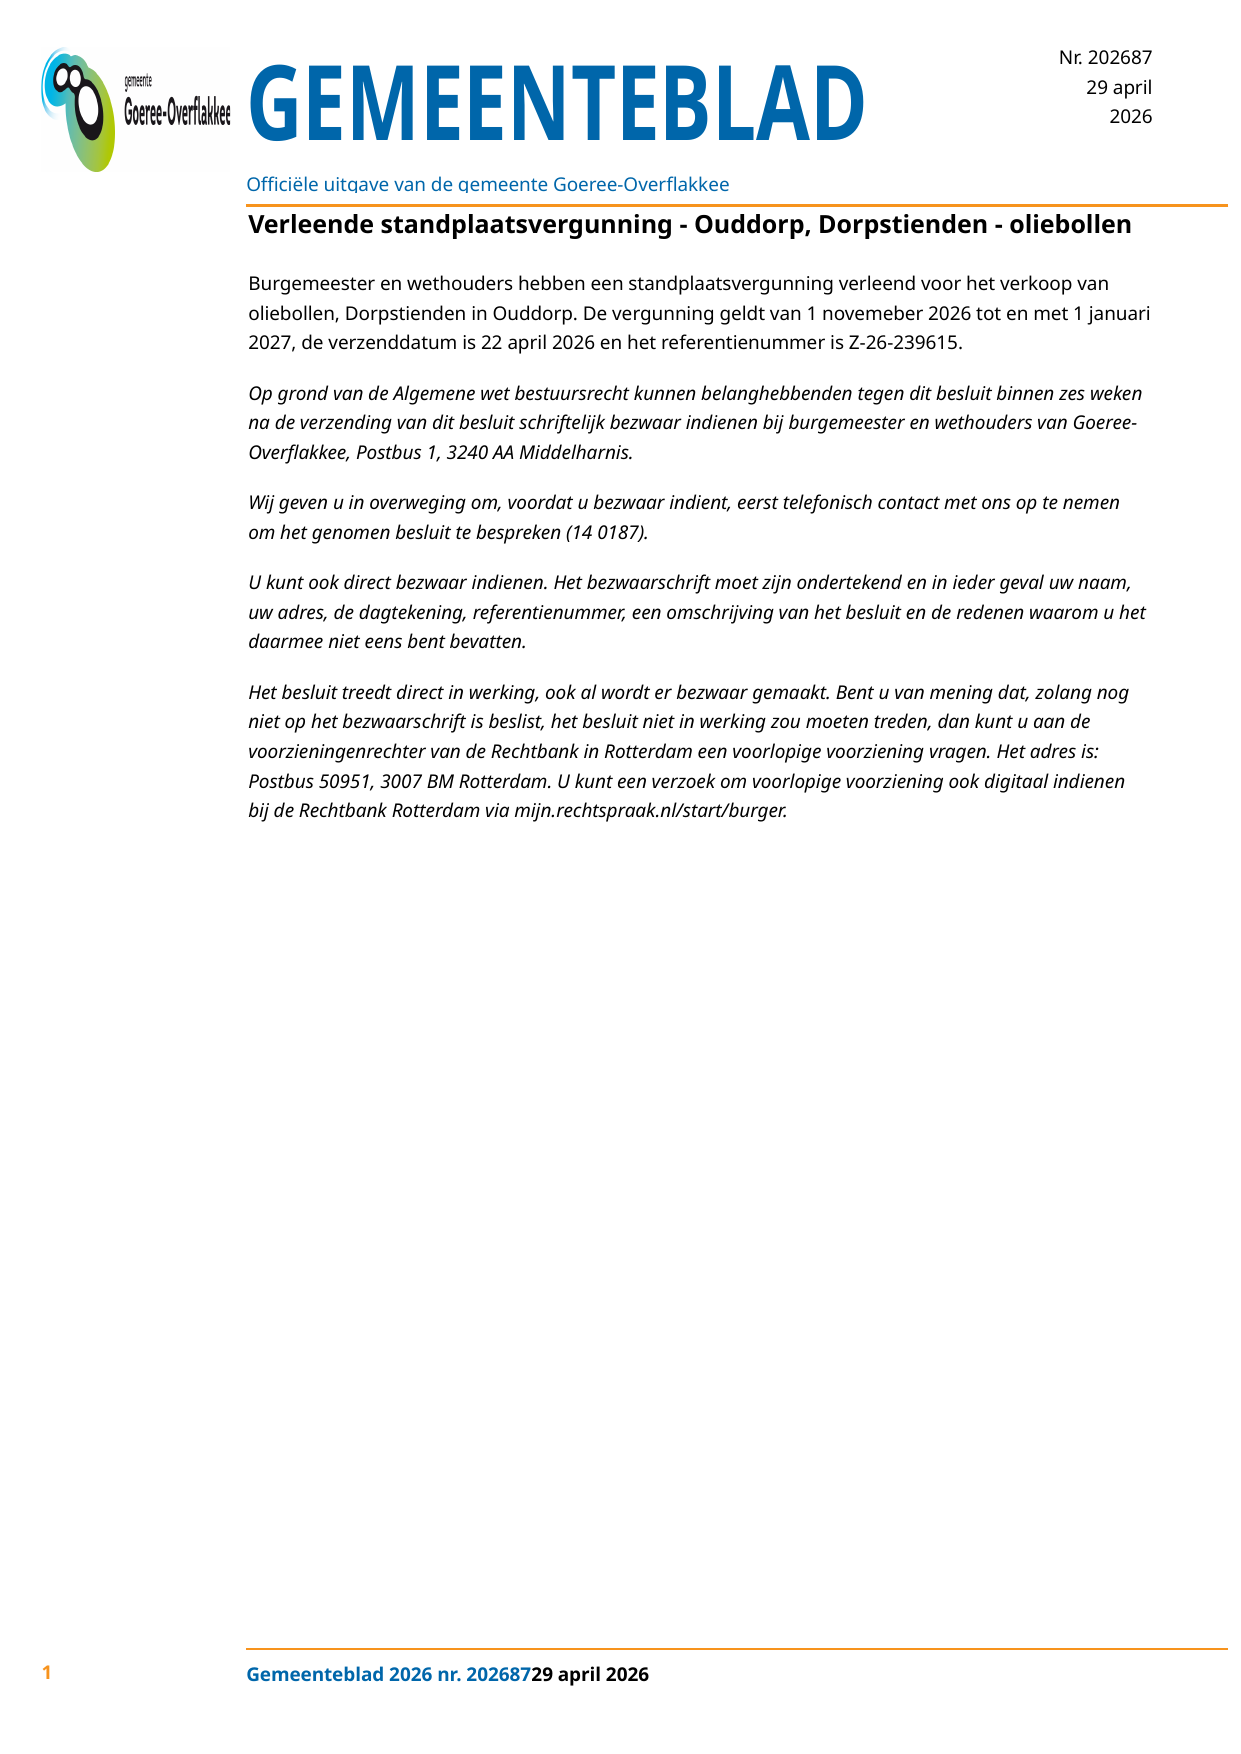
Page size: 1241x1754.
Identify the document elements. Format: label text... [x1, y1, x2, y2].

text Op grond van de Algemene wet bestuursrecht kunnen belanghebbenden tegen dit besluit binnen zes weken na de verzending van dit besluit schriftelijk bezwaar indienen bij burgemeester en wethouders van Goeree-Overflakkee, Postbus 1, 3240 AA Middelharnis. [248, 380, 1152, 465]
text U kunt ook direct bezwaar indienen. Het bezwaarschrift moet zijn ondertekend en in ieder geval uw naam, uw adres, de dagtekening, referentienummer, een omschrijving van het besluit en de redenen waarom u het daarmee niet eens bent bevatten. [248, 569, 1152, 654]
picture [41, 47, 231, 172]
text Wij geven u in overweging om, voordat u bezwaar indient, eerst telefonisch contact met ons op te nemen om het genomen besluit te bespreken (14 0187). [248, 489, 1152, 545]
text Burgemeester en wethouders hebben een standplaatsvergunning verleend voor het verkoop van oliebollen, Dorpstienden in Ouddorp. De vergunning geldt van 1 novemeber 2026 tot en met 1 januari 2027, de verzenddatum is 22 april 2026 en het referentienummer is Z-26-239615. [248, 270, 1152, 355]
text Verleende standplaatsvergunning - Ouddorp, Dorpstienden - oliebollen [248, 207, 1152, 241]
text Het besluit treedt direct in werking, ook al wordt er bezwaar gemaakt. Bent u van mening dat, zolang nog niet op het bezwaarschrift is beslist, het besluit niet in werking zou moeten treden, dan kunt u aan de voorzieningenrechter van de Rechtbank in Rotterdam een voorlopige voorziening vragen. Het adres is: Postbus 50951, 3007 BM Rotterdam. U kunt een verzoek om voorlopige voorziening ook digitaal indienen bij de Rechtbank Rotterdam via mijn.rechtspraak.nl/start/burger. [248, 679, 1152, 823]
